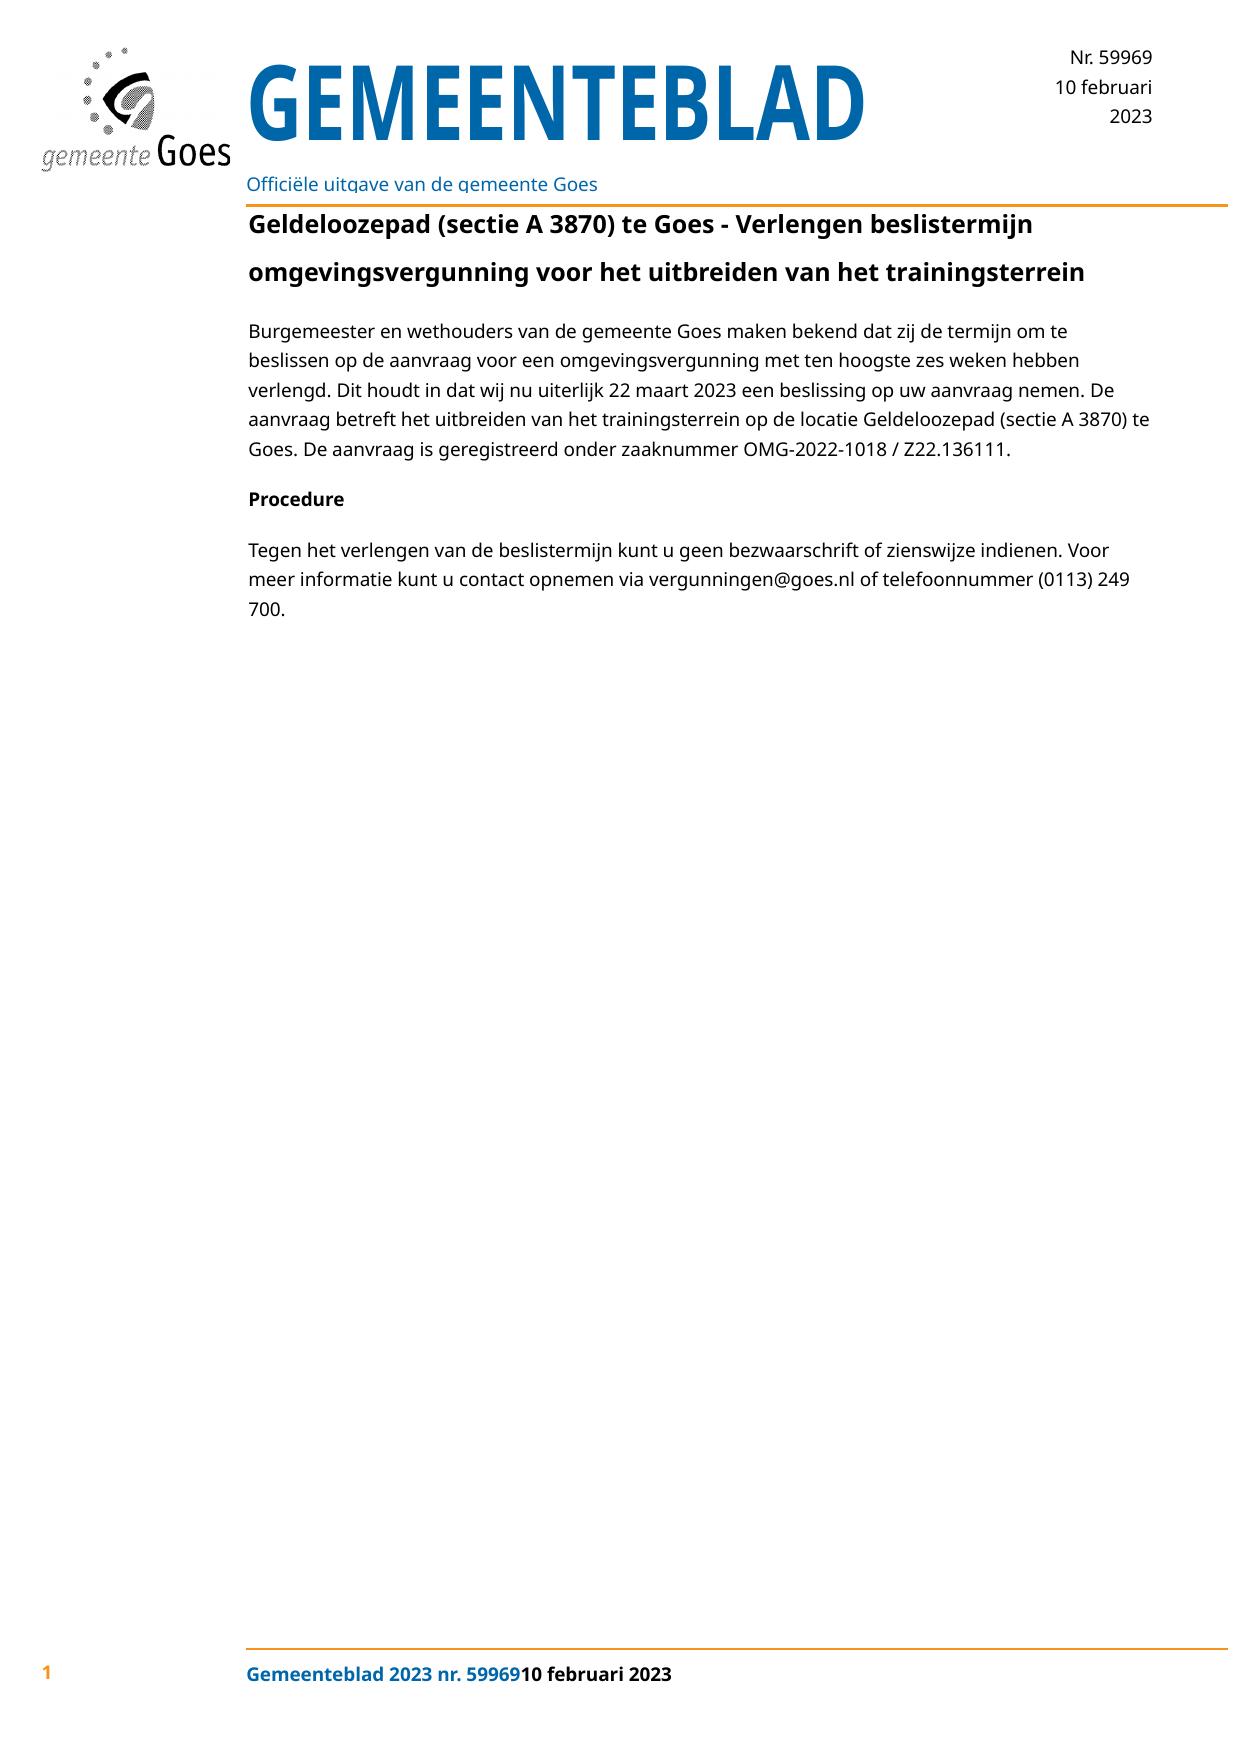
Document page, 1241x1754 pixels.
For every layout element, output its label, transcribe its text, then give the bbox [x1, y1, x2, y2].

text Procedure [248, 487, 1152, 512]
text Geldeloozepad (sectie A 3870) te Goes - Verlengen beslistermijn omgevingsvergunning voor het uitbreiden van het trainingsterrein [248, 207, 1152, 288]
text Burgemeester en wethouders van de gemeente Goes maken bekend dat zij de termijn om te beslissen op de aanvraag voor een omgevingsvergunning met ten hoogste zes weken hebben verlengd. Dit houdt in dat wij nu uiterlijk 22 maart 2023 een beslissing op uw aanvraag nemen. De aanvraag betreft het uitbreiden van het trainingsterrein op de locatie Geldeloozepad (sectie A 3870) te Goes. De aanvraag is geregistreerd onder zaaknummer OMG-2022-1018 / Z22.136111. [248, 318, 1152, 462]
text Tegen het verlengen van de beslistermijn kunt u geen bezwaarschrift of zienswijze indienen. Voor meer informatie kunt u contact opnemen via vergunningen@goes.nl of telefoonnummer (0113) 249 700. [248, 537, 1152, 622]
picture [41, 47, 231, 172]
